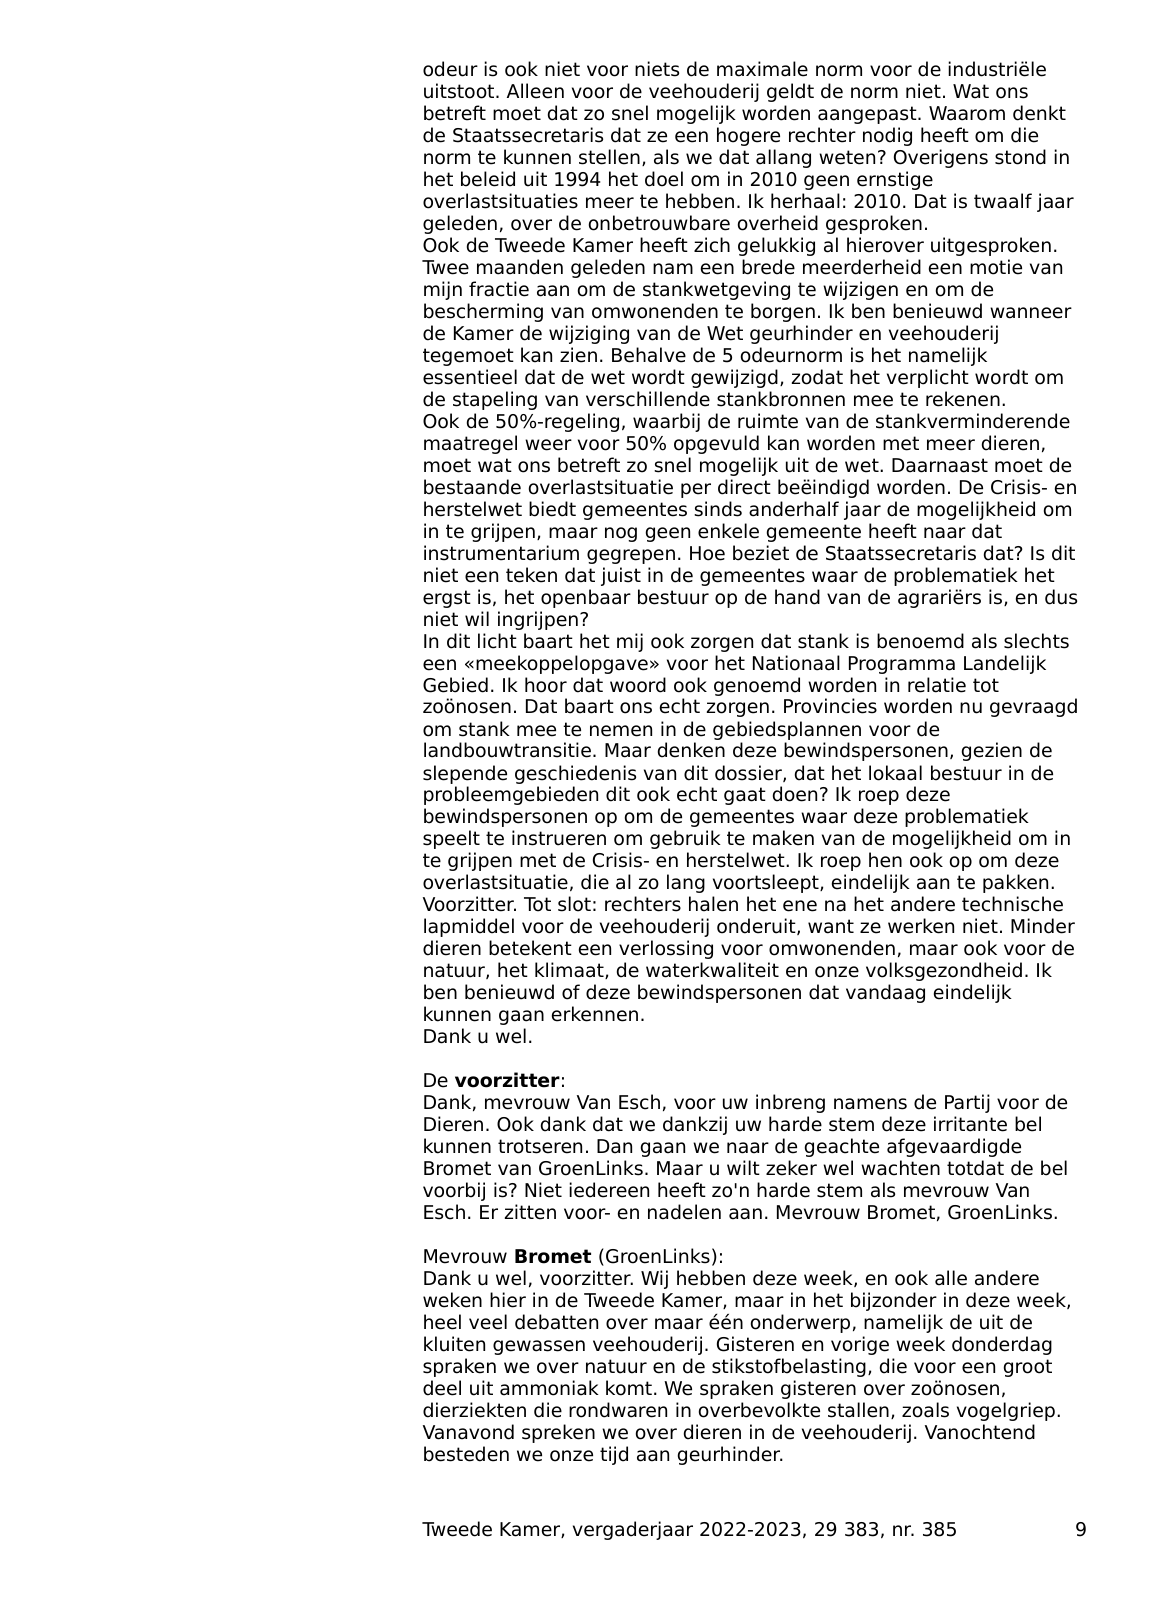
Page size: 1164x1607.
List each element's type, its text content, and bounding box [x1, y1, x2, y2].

text Dank u wel. [422, 1026, 1087, 1048]
text De voorzitter: [422, 1070, 1087, 1092]
text Dank u wel, voorzitter. Wij hebben deze week, en ook alle andere weken hier in de Tweede Kamer, maar in het bijzonder in deze week, heel veel debatten over maar één onderwerp, namelijk de uit de kluiten gewassen veehouderij. Gisteren en vorige week donderdag spraken we over natuur en de stikstofbelasting, die voor een groot deel uit ammoniak komt. We spraken gisteren over zoönosen, dierziekten die rondwaren in overbevolkte stallen, zoals vogelgriep. Vanavond spreken we over dieren in de veehouderij. Vanochtend besteden we onze tijd aan geurhinder. [422, 1268, 1087, 1466]
text Ook de 50%-regeling, waarbij de ruimte van de stankverminderende maatregel weer voor 50% opgevuld kan worden met meer dieren, moet wat ons betreft zo snel mogelijk uit de wet. Daarnaast moet de bestaande overlastsituatie per direct beëindigd worden. De Crisis- en herstelwet biedt gemeentes sinds anderhalf jaar de mogelijkheid om in te grijpen, maar nog geen enkele gemeente heeft naar dat instrumentarium gegrepen. Hoe beziet de Staatssecretaris dat? Is dit niet een teken dat juist in de gemeentes waar de problematiek het ergst is, het openbaar bestuur op de hand van de agrariërs is, en dus niet wil ingrijpen? [422, 411, 1087, 631]
text Mevrouw Bromet (GroenLinks): [422, 1246, 1087, 1268]
text odeur is ook niet voor niets de maximale norm voor de industriële uitstoot. Alleen voor de veehouderij geldt de norm niet. Wat ons betreft moet dat zo snel mogelijk worden aangepast. Waarom denkt de Staatssecretaris dat ze een hogere rechter nodig heeft om die norm te kunnen stellen, als we dat allang weten? Overigens stond in het beleid uit 1994 het doel om in 2010 geen ernstige overlastsituaties meer te hebben. Ik herhaal: 2010. Dat is twaalf jaar geleden, over de onbetrouwbare overheid gesproken. [422, 59, 1087, 235]
text In dit licht baart het mij ook zorgen dat stank is benoemd als slechts een «meekoppelopgave» voor het Nationaal Programma Landelijk Gebied. Ik hoor dat woord ook genoemd worden in relatie tot zoönosen. Dat baart ons echt zorgen. Provincies worden nu gevraagd om stank mee te nemen in de gebiedsplannen voor de landbouwtransitie. Maar denken deze bewindspersonen, gezien de slepende geschiedenis van dit dossier, dat het lokaal bestuur in de probleemgebieden dit ook echt gaat doen? Ik roep deze bewindspersonen op om de gemeentes waar deze problematiek speelt te instrueren om gebruik te maken van de mogelijkheid om in te grijpen met de Crisis- en herstelwet. Ik roep hen ook op om deze overlastsituatie, die al zo lang voortsleept, eindelijk aan te pakken. [422, 631, 1087, 894]
text Dank, mevrouw Van Esch, voor uw inbreng namens de Partij voor de Dieren. Ook dank dat we dankzij uw harde stem deze irritante bel kunnen trotseren. Dan gaan we naar de geachte afgevaardigde Bromet van GroenLinks. Maar u wilt zeker wel wachten totdat de bel voorbij is? Niet iedereen heeft zo'n harde stem als mevrouw Van Esch. Er zitten voor- en nadelen aan. Mevrouw Bromet, GroenLinks. [422, 1092, 1087, 1224]
text Voorzitter. Tot slot: rechters halen het ene na het andere technische lapmiddel voor de veehouderij onderuit, want ze werken niet. Minder dieren betekent een verlossing voor omwonenden, maar ook voor de natuur, het klimaat, de waterkwaliteit en onze volksgezondheid. Ik ben benieuwd of deze bewindspersonen dat vandaag eindelijk kunnen gaan erkennen. [422, 894, 1087, 1026]
text Ook de Tweede Kamer heeft zich gelukkig al hierover uitgesproken. Twee maanden geleden nam een brede meerderheid een motie van mijn fractie aan om de stankwetgeving te wijzigen en om de bescherming van omwonenden te borgen. Ik ben benieuwd wanneer de Kamer de wijziging van de Wet geurhinder en veehouderij tegemoet kan zien. Behalve de 5 odeurnorm is het namelijk essentieel dat de wet wordt gewijzigd, zodat het verplicht wordt om de stapeling van verschillende stankbronnen mee te rekenen. [422, 235, 1087, 411]
